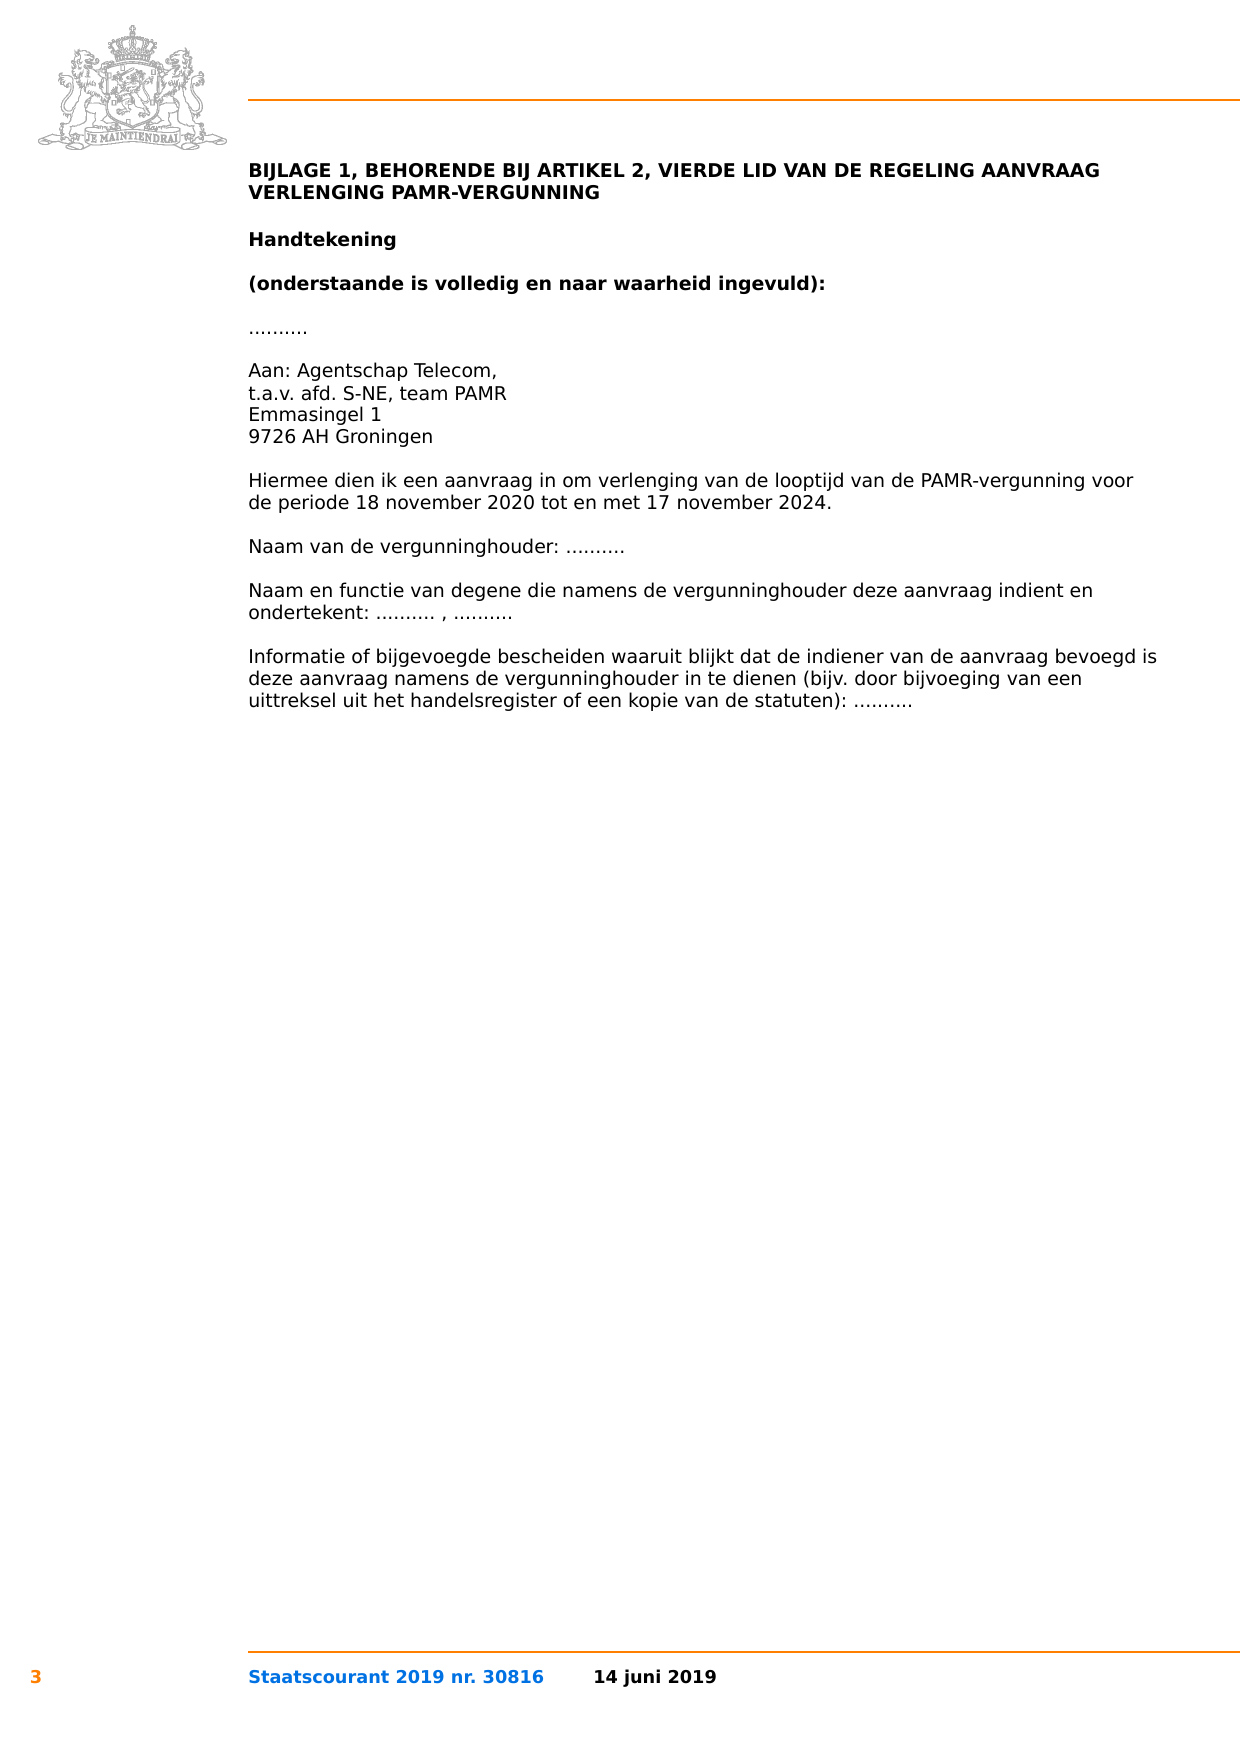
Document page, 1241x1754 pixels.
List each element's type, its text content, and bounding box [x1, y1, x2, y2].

picture [38, 25, 227, 150]
subtitle BIJLAGE 1, BEHORENDE BIJ ARTIKEL 2, VIERDE LID VAN DE REGELING AANVRAAG VERLENGING PAMR-VERGUNNING [248, 160, 1163, 204]
text Naam en functie van degene die namens de vergunninghouder deze aanvraag indient en ondertekent: .......... , .......... [248, 580, 1163, 624]
text Emmasingel 1 [248, 404, 1163, 426]
text 9726 AH Groningen [248, 426, 1163, 448]
text (onderstaande is volledig en naar waarheid ingevuld): [248, 273, 1163, 295]
text Informatie of bijgevoegde bescheiden waaruit blijkt dat de indiener van de aanvraag bevoegd is deze aanvraag namens de vergunninghouder in te dienen (bijv. door bijvoeging van een uittreksel uit het handelsregister of een kopie van de statuten): .......... [248, 646, 1163, 712]
text .......... [248, 317, 1163, 338]
text Handtekening [248, 229, 1163, 251]
text Hiermee dien ik een aanvraag in om verlenging van de looptijd van de PAMR-vergunning voor de periode 18 november 2020 tot en met 17 november 2024. [248, 470, 1163, 514]
text Naam van de vergunninghouder: .......... [248, 536, 1163, 558]
text t.a.v. afd. S-NE, team PAMR [248, 382, 1163, 404]
text Aan: Agentschap Telecom, [248, 360, 1163, 382]
